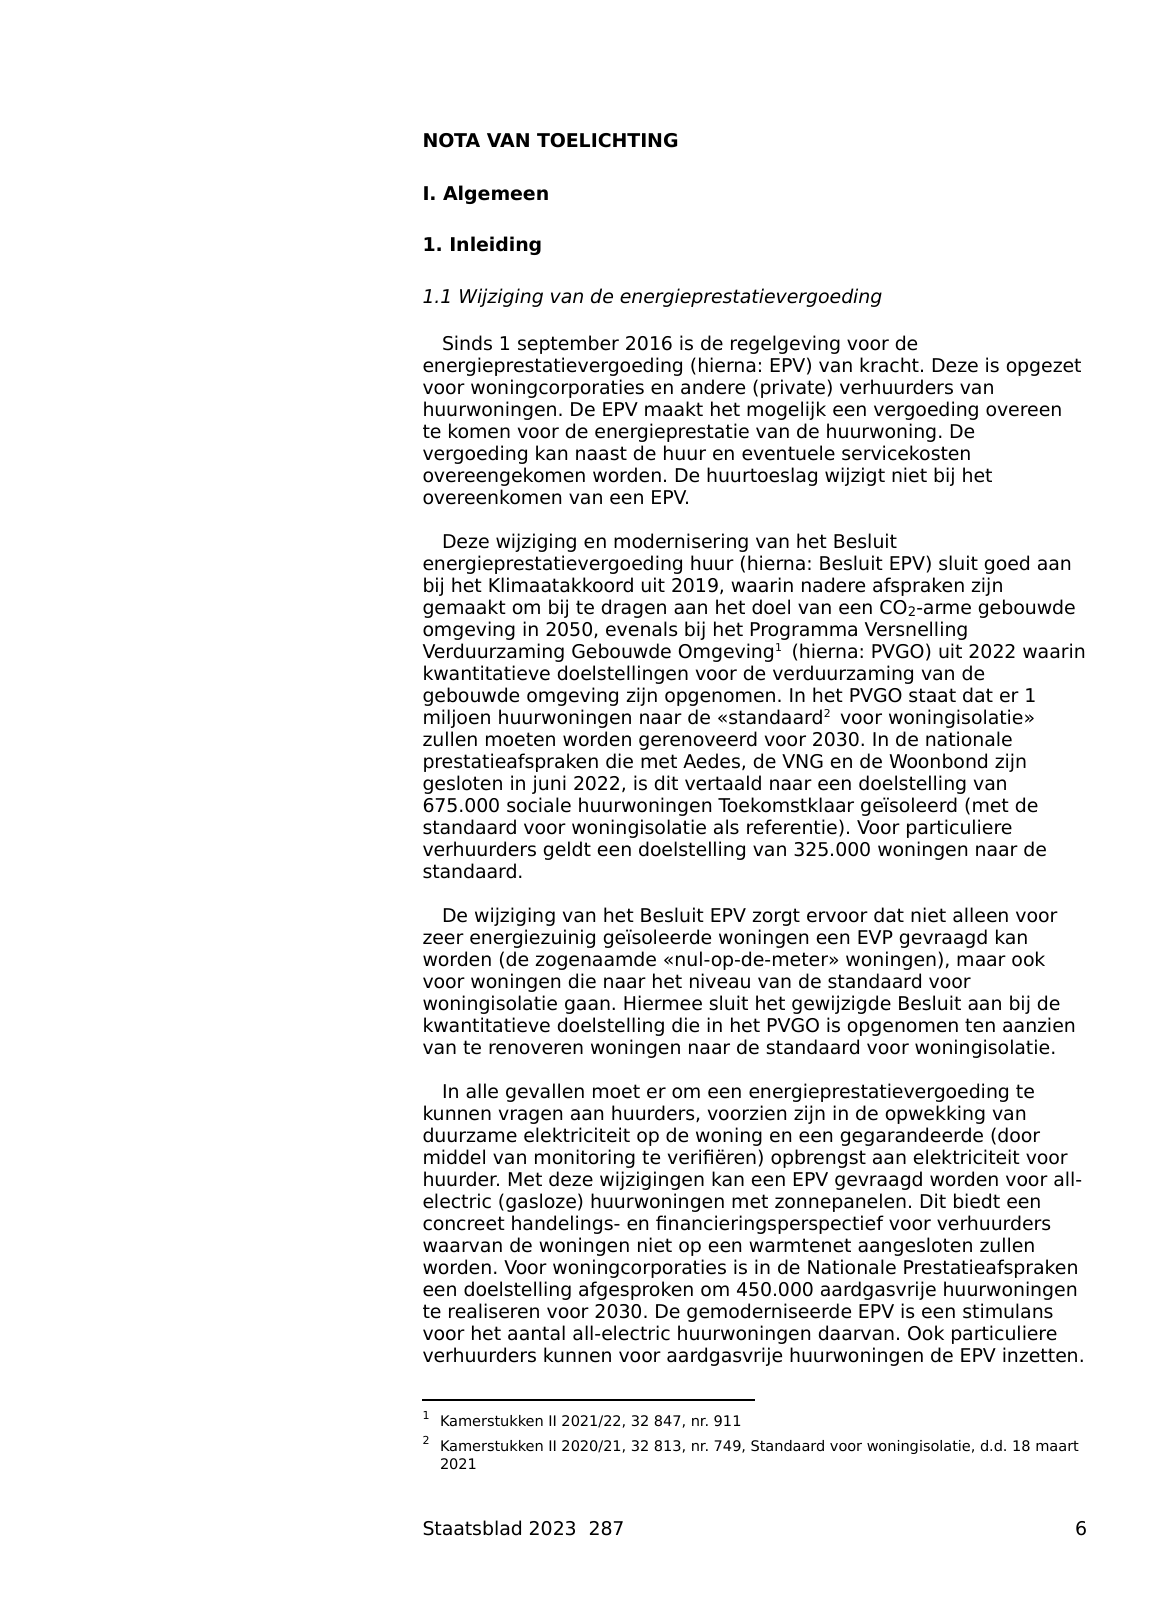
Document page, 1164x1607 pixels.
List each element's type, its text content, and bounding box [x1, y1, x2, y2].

subtitle I. Algemeen [422, 182, 1087, 204]
text Sinds 1 september 2016 is de regelgeving voor de energieprestatievergoeding (hierna: EPV) van kracht. Deze is opgezet voor woningcorporaties en andere (private) verhuurders van huurwoningen. De EPV maakt het mogelijk een vergoeding overeen te komen voor de energieprestatie van de huurwoning. De vergoeding kan naast de huur en eventuele servicekosten overeengekomen worden. De huurtoeslag wijzigt niet bij het overeenkomen van een EPV. [422, 333, 1087, 509]
subtitle 1. Inleiding [422, 234, 1087, 256]
text Kamerstukken II 2021/22, 32 847, nr. 911 [422, 1409, 1087, 1431]
subtitle 1.1 Wijziging van de energieprestatievergoeding [422, 286, 1087, 308]
text Deze wijziging en modernisering van het Besluit energieprestatievergoeding huur (hierna: Besluit EPV) sluit goed aan bij het Klimaatakkoord uit 2019, waarin nadere afspraken zijn gemaakt om bij te dragen aan het doel van een CO2-arme gebouwde omgeving in 2050, evenals bij het Programma Versnelling Verduurzaming Gebouwde Omgeving (hierna: PVGO) uit 2022 waarin kwantitatieve doelstellingen voor de verduurzaming van de gebouwde omgeving zijn opgenomen. In het PVGO staat dat er 1 miljoen huurwoningen naar de «standaard voor woningisolatie» zullen moeten worden gerenoveerd voor 2030. In de nationale prestatieafspraken die met Aedes, de VNG en de Woonbond zijn gesloten in juni 2022, is dit vertaald naar een doelstelling van 675.000 sociale huurwoningen Toekomstklaar geïsoleerd (met de standaard voor woningisolatie als referentie). Voor particuliere verhuurders geldt een doelstelling van 325.000 woningen naar de standaard. [422, 531, 1087, 883]
subtitle NOTA VAN TOELICHTING [422, 130, 1087, 152]
text De wijziging van het Besluit EPV zorgt ervoor dat niet alleen voor zeer energiezuinig geïsoleerde woningen een EVP gevraagd kan worden (de zogenaamde «nul-op-de-meter» woningen), maar ook voor woningen die naar het niveau van de standaard voor woningisolatie gaan. Hiermee sluit het gewijzigde Besluit aan bij de kwantitatieve doelstelling die in het PVGO is opgenomen ten aanzien van te renoveren woningen naar de standaard voor woningisolatie. [422, 905, 1087, 1059]
text In alle gevallen moet er om een energieprestatievergoeding te kunnen vragen aan huurders, voorzien zijn in de opwekking van duurzame elektriciteit op de woning en een gegarandeerde (door middel van monitoring te verifiëren) opbrengst aan elektriciteit voor huurder. Met deze wijzigingen kan een EPV gevraagd worden voor all-electric (gasloze) huurwoningen met zonnepanelen. Dit biedt een concreet handelings- en financieringsperspectief voor verhuurders waarvan de woningen niet op een warmtenet aangesloten zullen worden. Voor woningcorporaties is in de Nationale Prestatieafspraken een doelstelling afgesproken om 450.000 aardgasvrije huurwoningen te realiseren voor 2030. De gemoderniseerde EPV is een stimulans voor het aantal all-electric huurwoningen daarvan. Ook particuliere verhuurders kunnen voor aardgasvrije huurwoningen de EPV inzetten. [422, 1081, 1087, 1367]
text Kamerstukken II 2020/21, 32 813, nr. 749, Standaard voor woningisolatie, d.d. 18 maart 2021 [422, 1434, 1087, 1473]
